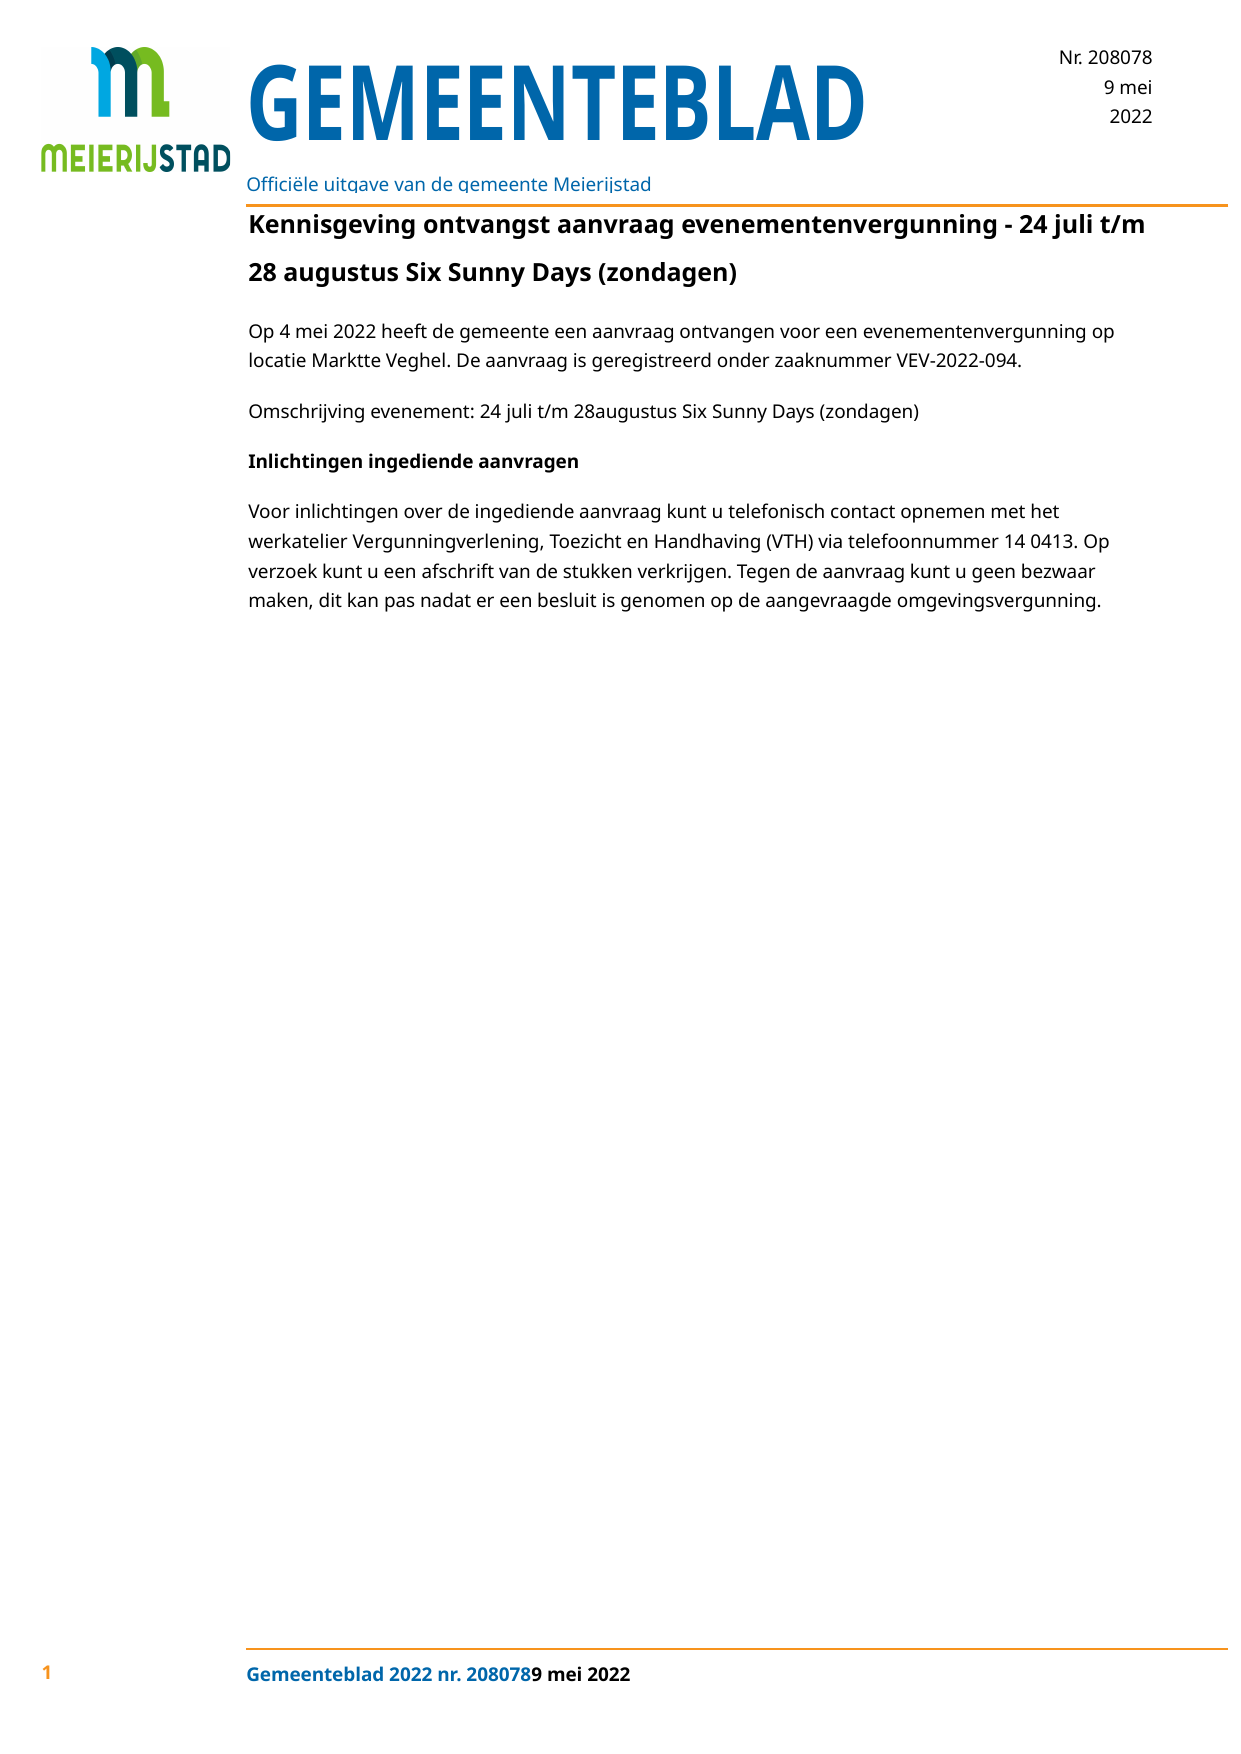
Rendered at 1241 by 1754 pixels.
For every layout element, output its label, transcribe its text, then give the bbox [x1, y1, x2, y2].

text Op 4 mei 2022 heeft de gemeente een aanvraag ontvangen voor een evenementenvergunning op locatie Marktte Veghel. De aanvraag is geregistreerd onder zaaknummer VEV-2022-094. [248, 318, 1152, 373]
text Inlichtingen ingediende aanvragen [248, 448, 1152, 474]
text Kennisgeving ontvangst aanvraag evenementenvergunning - 24 juli t/m 28 augustus Six Sunny Days (zondagen) [248, 207, 1152, 288]
text Omschrijving evenement: 24 juli t/m 28augustus Six Sunny Days (zondagen) [248, 398, 1152, 424]
picture [41, 47, 231, 172]
text Voor inlichtingen over de ingediende aanvraag kunt u telefonisch contact opnemen met het werkatelier Vergunningverlening, Toezicht en Handhaving (VTH) via telefoonnummer 14 0413. Op verzoek kunt u een afschrift van de stukken verkrijgen. Tegen de aanvraag kunt u geen bezwaar maken, dit kan pas nadat er een besluit is genomen op de aangevraagde omgevingsvergunning. [248, 499, 1152, 613]
